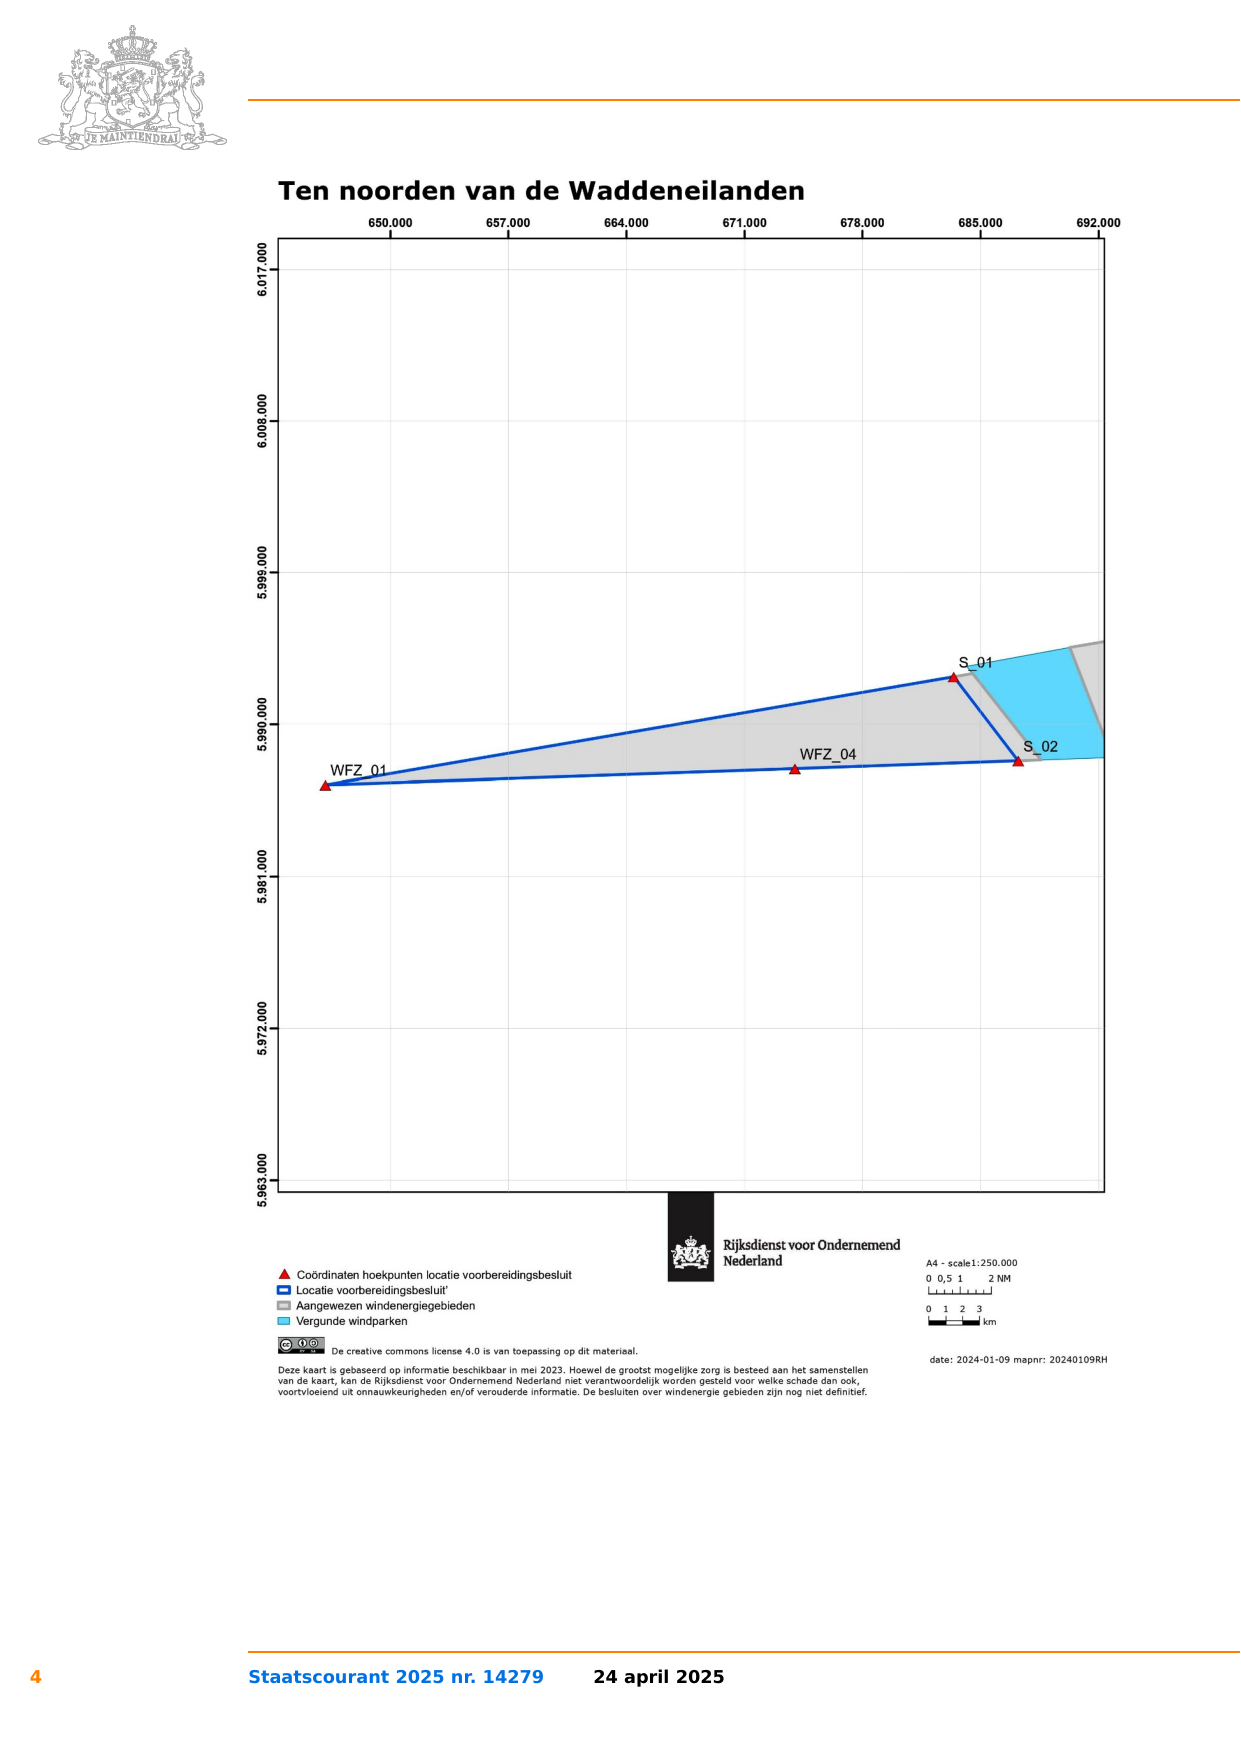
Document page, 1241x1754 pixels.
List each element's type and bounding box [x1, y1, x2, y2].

picture [38, 25, 227, 150]
picture [248, 155, 1134, 1407]
